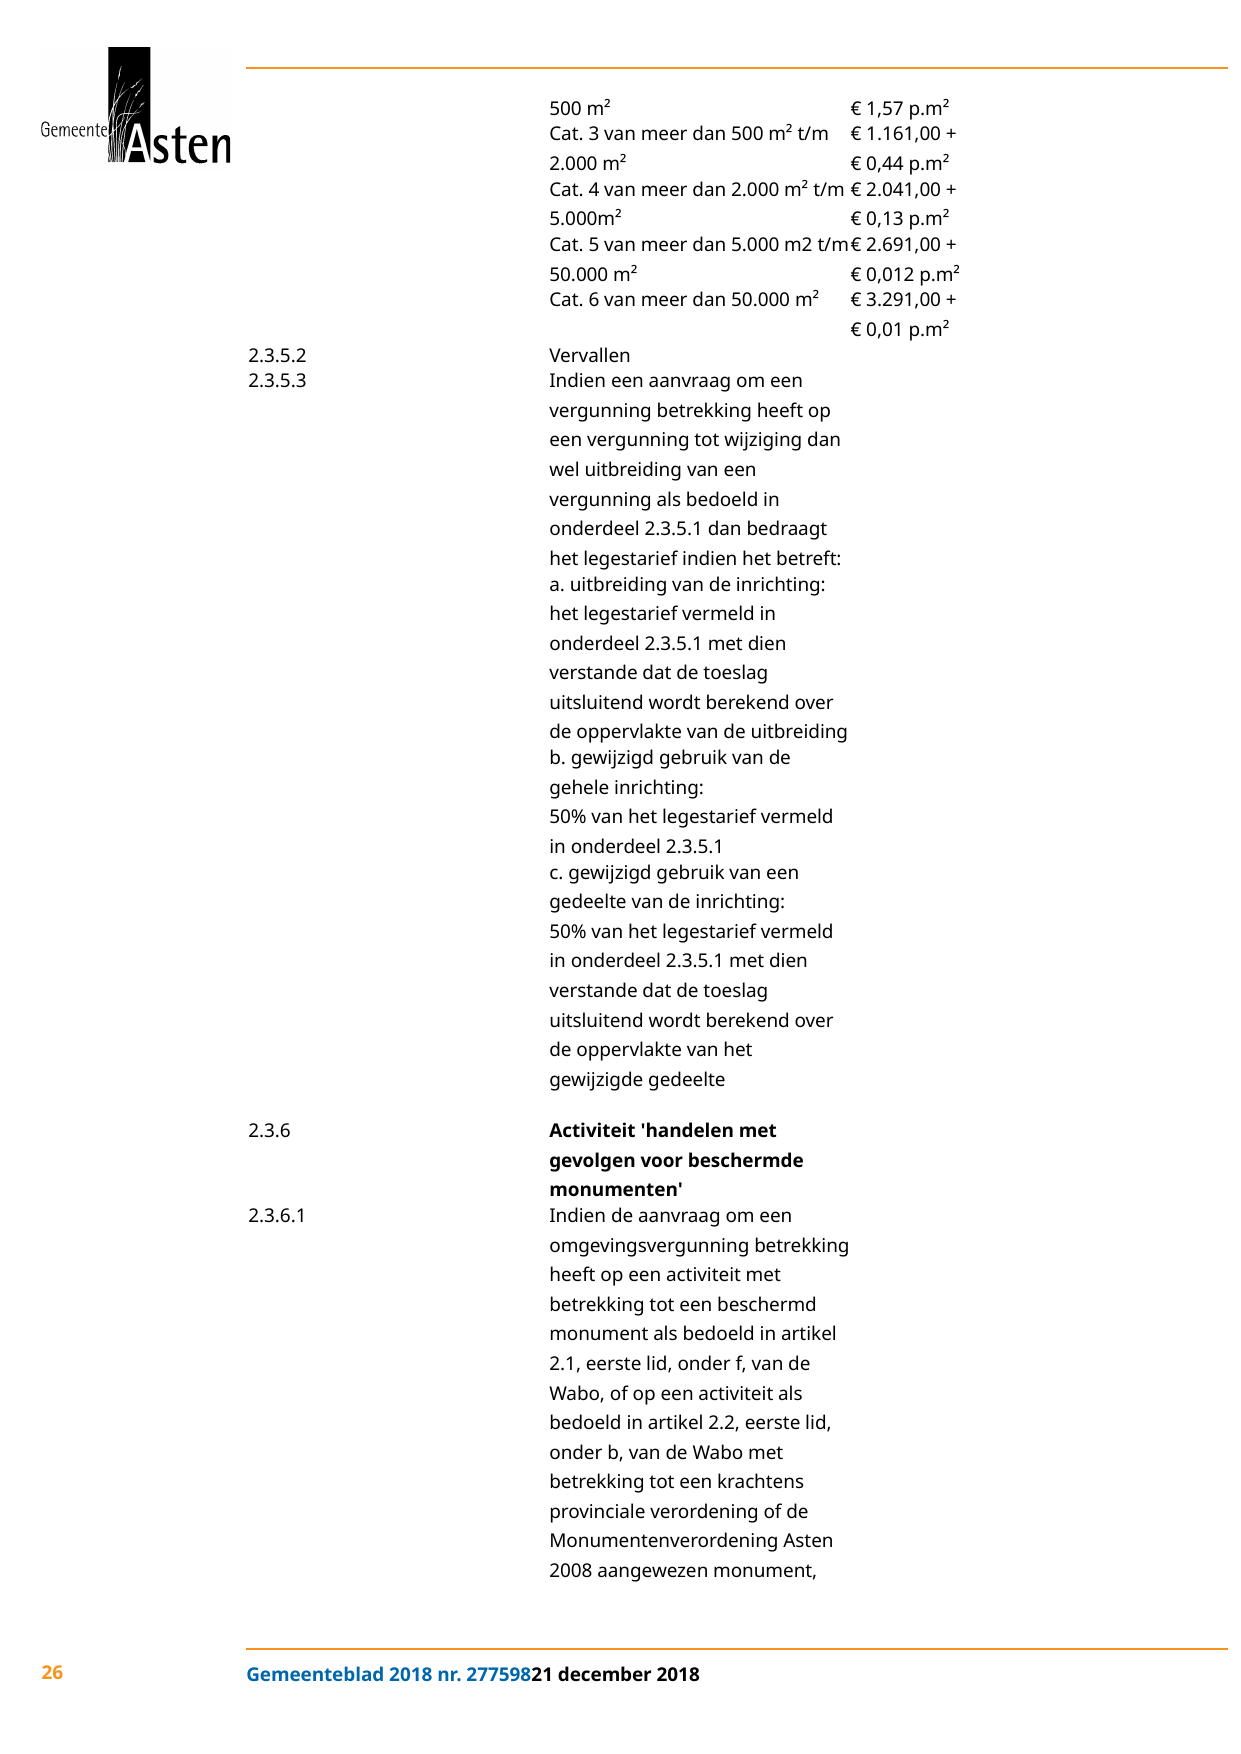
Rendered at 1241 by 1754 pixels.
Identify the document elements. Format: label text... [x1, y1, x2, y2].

table_cell [248, 286, 549, 342]
table_cell Activiteit 'handelen met gevolgen voor beschermde monumenten' [549, 1118, 850, 1202]
table_cell € 2.041,00 + € 0,13 p.m² [850, 176, 1152, 231]
table_cell Cat. 5 van meer dan 5.000 m2 t/m 50.000 m² [549, 231, 850, 286]
table_cell [850, 1092, 1152, 1117]
table_cell [248, 176, 549, 231]
table_cell c. gewijzigd gebruik van een gedeelte van de inrichting: 50% van het legestarief vermeld in onderdeel 2.3.5.1 met dien verstande dat de toeslag uitsluitend wordt berekend over de oppervlakte van het gewijzigde gedeelte [549, 859, 850, 1092]
table_cell b. gewijzigd gebruik van de gehele inrichting: 50% van het legestarief vermeld in onderdeel 2.3.5.1 [549, 744, 850, 859]
table_cell 500 m² [549, 95, 850, 121]
table_cell 2.3.5.2 [248, 342, 549, 367]
table_cell [850, 342, 1152, 367]
table_cell [248, 571, 549, 744]
table_cell € 3.291,00 + € 0,01 p.m² [850, 286, 1152, 342]
table_cell € 1.161,00 + € 0,44 p.m² [850, 121, 1152, 176]
table_cell [850, 1202, 1152, 1583]
table_cell 2.3.6 [248, 1118, 549, 1202]
table_cell [248, 121, 549, 176]
table_cell Indien de aanvraag om een omgevingsvergunning betrekking heeft op een activiteit met betrekking tot een beschermd monument als bedoeld in artikel 2.1, eerste lid, onder f, van de Wabo, of op een activiteit als bedoeld in artikel 2.2, eerste lid, onder b, van de Wabo met betrekking tot een krachtens provinciale verordening of de Monumentenverordening Asten 2008 aangewezen monument, [549, 1202, 850, 1583]
table_cell [549, 1092, 850, 1117]
table_cell [850, 1118, 1152, 1202]
table_cell [248, 744, 549, 859]
table_cell 2.3.5.3 [248, 368, 549, 571]
table_cell [850, 368, 1152, 571]
table_cell Cat. 3 van meer dan 500 m² t/m 2.000 m² [549, 121, 850, 176]
table_cell [850, 859, 1152, 1092]
table_cell € 2.691,00 + € 0,012 p.m² [850, 231, 1152, 286]
table_cell 2.3.6.1 [248, 1202, 549, 1583]
table_cell Vervallen [549, 342, 850, 367]
table_cell a. uitbreiding van de inrichting: het legestarief vermeld in onderdeel 2.3.5.1 met dien verstande dat de toeslag uitsluitend wordt berekend over de oppervlakte van de uitbreiding [549, 571, 850, 744]
table_cell € 1,57 p.m² [850, 95, 1152, 121]
table_cell [248, 95, 549, 121]
picture [41, 47, 231, 172]
table_cell [248, 1092, 549, 1117]
table_cell [248, 859, 549, 1092]
table_cell Indien een aanvraag om een vergunning betrekking heeft op een vergunning tot wijziging dan wel uitbreiding van een vergunning als bedoeld in onderdeel 2.3.5.1 dan bedraagt het legestarief indien het betreft: [549, 368, 850, 571]
table_cell Cat. 6 van meer dan 50.000 m² [549, 286, 850, 342]
table_cell [850, 571, 1152, 744]
table_cell [850, 744, 1152, 859]
table_cell Cat. 4 van meer dan 2.000 m² t/m 5.000m² [549, 176, 850, 231]
table_cell [248, 231, 549, 286]
